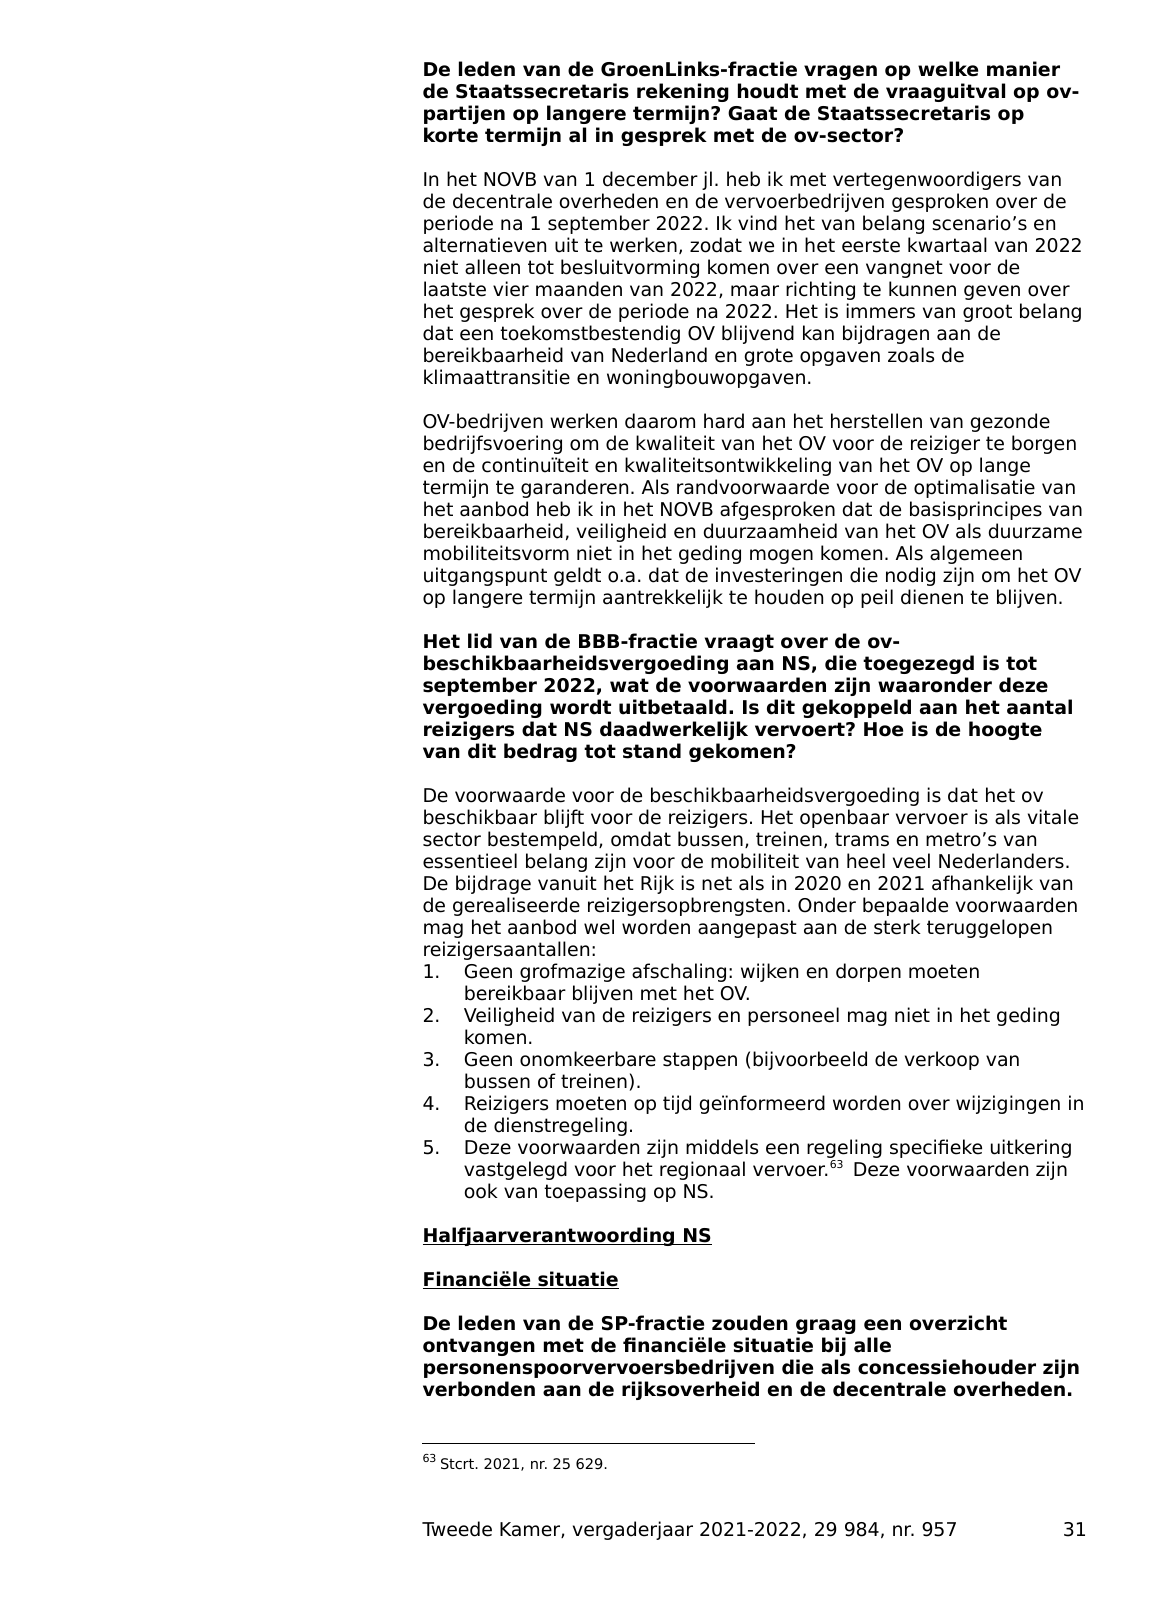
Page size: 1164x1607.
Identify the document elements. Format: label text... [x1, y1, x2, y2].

subtitle Halfjaarverantwoording NS [422, 1225, 1087, 1247]
text 5. Deze voorwaarden zijn middels een regeling specifieke uitkering vastgelegd voor het regionaal vervoer. Deze voorwaarden zijn ook van toepassing op NS. [422, 1137, 1087, 1203]
text 3. Geen onomkeerbare stappen (bijvoorbeeld de verkoop van bussen of treinen). [422, 1049, 1087, 1093]
text 1. Geen grofmazige afschaling: wijken en dorpen moeten bereikbaar blijven met het OV. [422, 961, 1087, 1005]
text De voorwaarde voor de beschikbaarheidsvergoeding is dat het ov beschikbaar blijft voor de reizigers. Het openbaar vervoer is als vitale sector bestempeld, omdat bussen, treinen, trams en metro’s van essentieel belang zijn voor de mobiliteit van heel veel Nederlanders. De bijdrage vanuit het Rijk is net als in 2020 en 2021 afhankelijk van de gerealiseerde reizigersopbrengsten. Onder bepaalde voorwaarden mag het aanbod wel worden aangepast aan de sterk teruggelopen reizigersaantallen: [422, 785, 1087, 961]
text OV-bedrijven werken daarom hard aan het herstellen van gezonde bedrijfsvoering om de kwaliteit van het OV voor de reiziger te borgen en de continuïteit en kwaliteitsontwikkeling van het OV op lange termijn te garanderen. Als randvoorwaarde voor de optimalisatie van het aanbod heb ik in het NOVB afgesproken dat de basisprincipes van bereikbaarheid, veiligheid en duurzaamheid van het OV als duurzame mobiliteitsvorm niet in het geding mogen komen. Als algemeen uitgangspunt geldt o.a. dat de investeringen die nodig zijn om het OV op langere termijn aantrekkelijk te houden op peil dienen te blijven. [422, 411, 1087, 609]
text De leden van de SP-fractie zouden graag een overzicht ontvangen met de financiële situatie bij alle personenspoorvervoersbedrijven die als concessiehouder zijn verbonden aan de rijksoverheid en de decentrale overheden. [422, 1313, 1087, 1401]
text 4. Reizigers moeten op tijd geïnformeerd worden over wijzigingen in de dienstregeling. [422, 1093, 1087, 1137]
text In het NOVB van 1 december jl. heb ik met vertegenwoordigers van de decentrale overheden en de vervoerbedrijven gesproken over de periode na 1 september 2022. Ik vind het van belang scenario’s en alternatieven uit te werken, zodat we in het eerste kwartaal van 2022 niet alleen tot besluitvorming komen over een vangnet voor de laatste vier maanden van 2022, maar richting te kunnen geven over het gesprek over de periode na 2022. Het is immers van groot belang dat een toekomstbestendig OV blijvend kan bijdragen aan de bereikbaarheid van Nederland en grote opgaven zoals de klimaattransitie en woningbouwopgaven. [422, 169, 1087, 389]
subtitle Financiële situatie [422, 1269, 1087, 1291]
text De leden van de GroenLinks-fractie vragen op welke manier de Staatssecretaris rekening houdt met de vraaguitval op ov-partijen op langere termijn? Gaat de Staatssecretaris op korte termijn al in gesprek met de ov-sector? [422, 59, 1087, 147]
text Stcrt. 2021, nr. 25 629. [422, 1452, 1087, 1474]
text Het lid van de BBB-fractie vraagt over de ov-beschikbaarheidsvergoeding aan NS, die toegezegd is tot september 2022, wat de voorwaarden zijn waaronder deze vergoeding wordt uitbetaald. Is dit gekoppeld aan het aantal reizigers dat NS daadwerkelijk vervoert? Hoe is de hoogte van dit bedrag tot stand gekomen? [422, 631, 1087, 763]
text 2. Veiligheid van de reizigers en personeel mag niet in het geding komen. [422, 1005, 1087, 1049]
